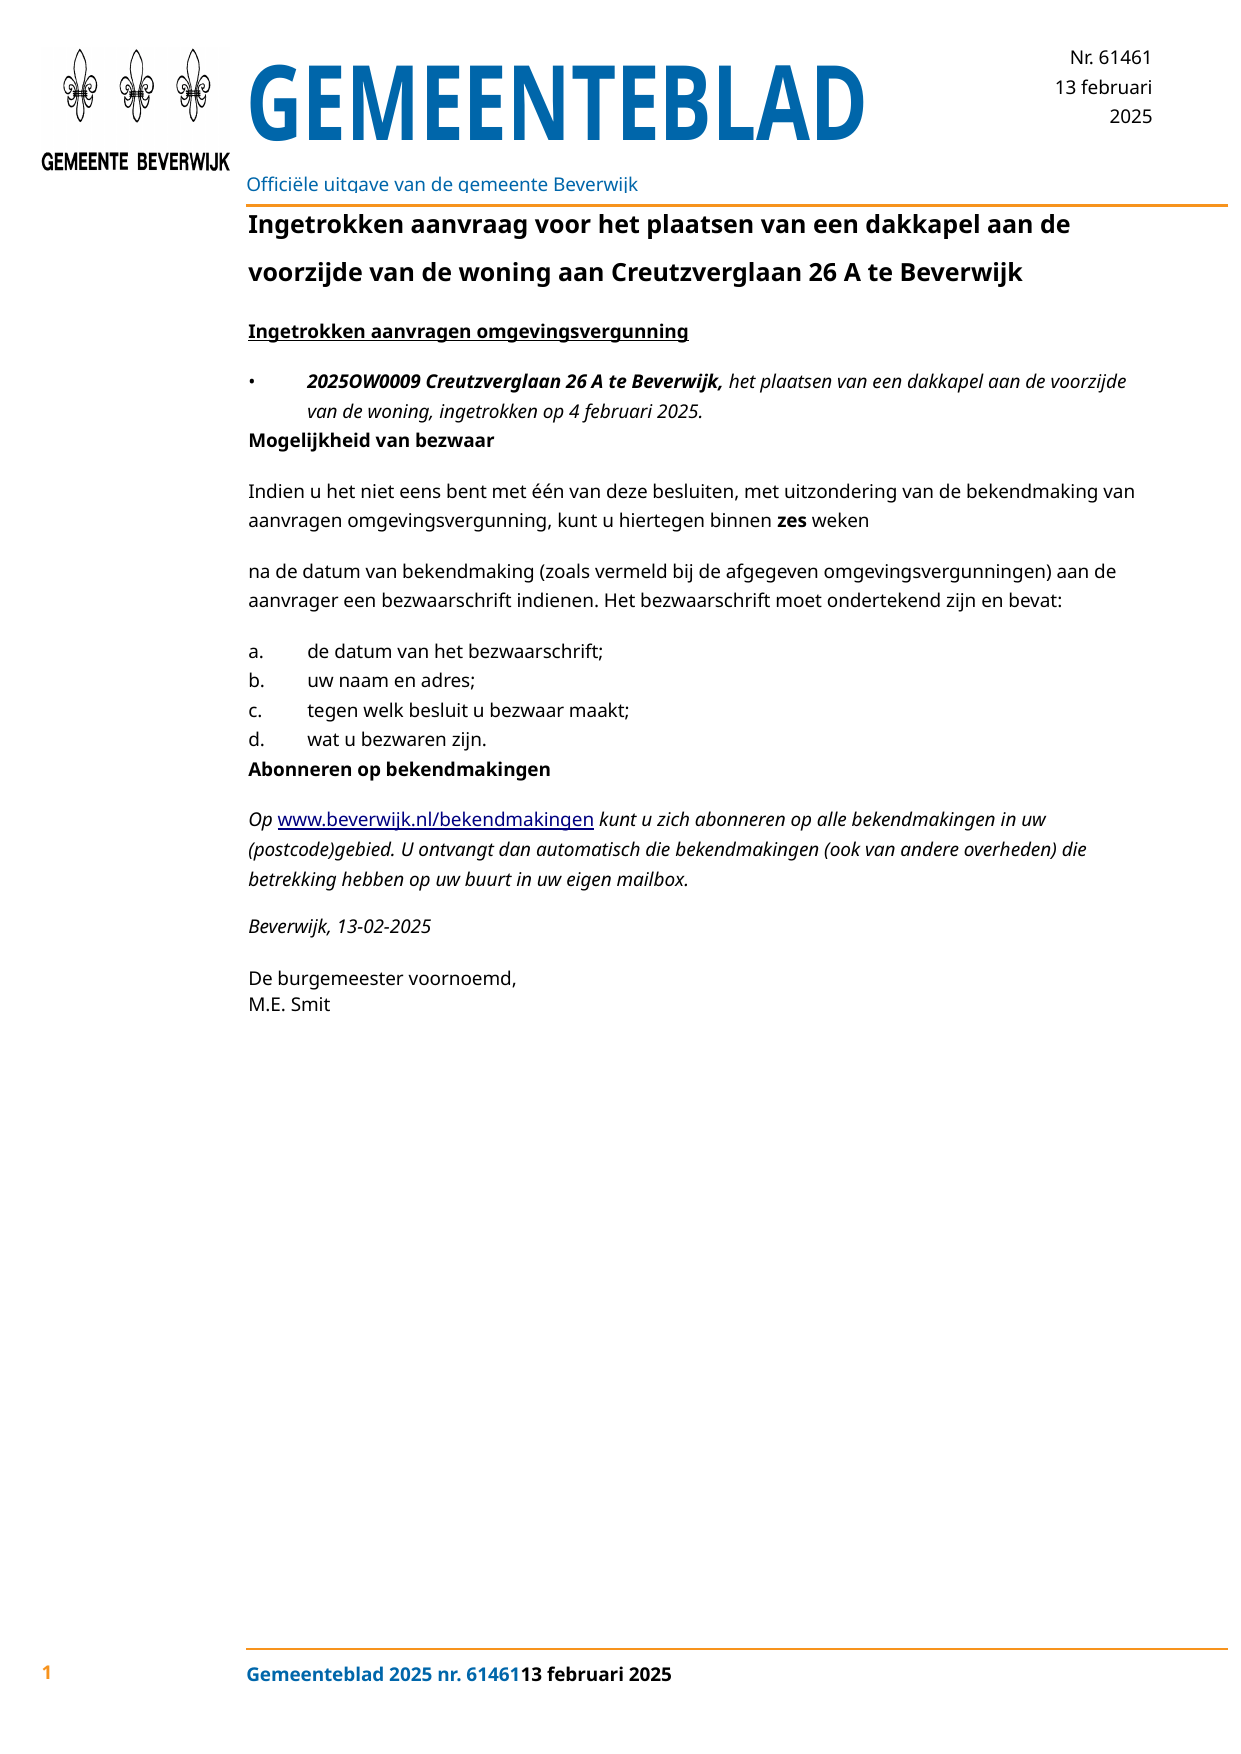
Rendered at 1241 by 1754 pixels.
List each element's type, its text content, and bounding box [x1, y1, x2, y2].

text Indien u het niet eens bent met één van deze besluiten, met uitzondering van de bekendmaking van aanvragen omgevingsvergunning, kunt u hiertegen binnen zes weken [248, 478, 1152, 533]
text Ingetrokken aanvraag voor het plaatsen van een dakkapel aan de voorzijde van de woning aan Creutzverglaan 26 A te Beverwijk [248, 207, 1152, 288]
list uw naam en adres; [248, 667, 1152, 693]
list 2025OW0009 Creutzverglaan 26 A te Beverwijk, het plaatsen van een dakkapel aan de voorzijde van de woning, ingetrokken op 4 februari 2025. [248, 368, 1152, 424]
text Ingetrokken aanvragen omgevingsvergunning [248, 318, 1152, 344]
list tegen welk besluit u bezwaar maakt; [248, 697, 1152, 723]
text Op www.beverwijk.nl/bekendmakingen kunt u zich abonneren op alle bekendmakingen in uw (postcode)gebied. U ontvangt dan automatisch die bekendmakingen (ook van andere overheden) die betrekking hebben op uw buurt in uw eigen mailbox. [248, 807, 1152, 892]
text Abonneren op bekendmakingen [248, 756, 1152, 782]
text na de datum van bekendmaking (zoals vermeld bij de afgegeven omgevingsvergunningen) aan de aanvrager een bezwaarschrift indienen. Het bezwaarschrift moet ondertekend zijn en bevat: [248, 558, 1152, 613]
text Beverwijk, 13-02-2025 [248, 914, 1152, 939]
text De burgemeester voornoemd, [248, 965, 1152, 991]
list de datum van het bezwaarschrift; [248, 638, 1152, 664]
list wat u bezwaren zijn. [248, 727, 1152, 752]
picture [41, 47, 231, 172]
text M.E. Smit [248, 991, 1152, 1017]
text Mogelijkheid van bezwaar [248, 427, 1152, 453]
